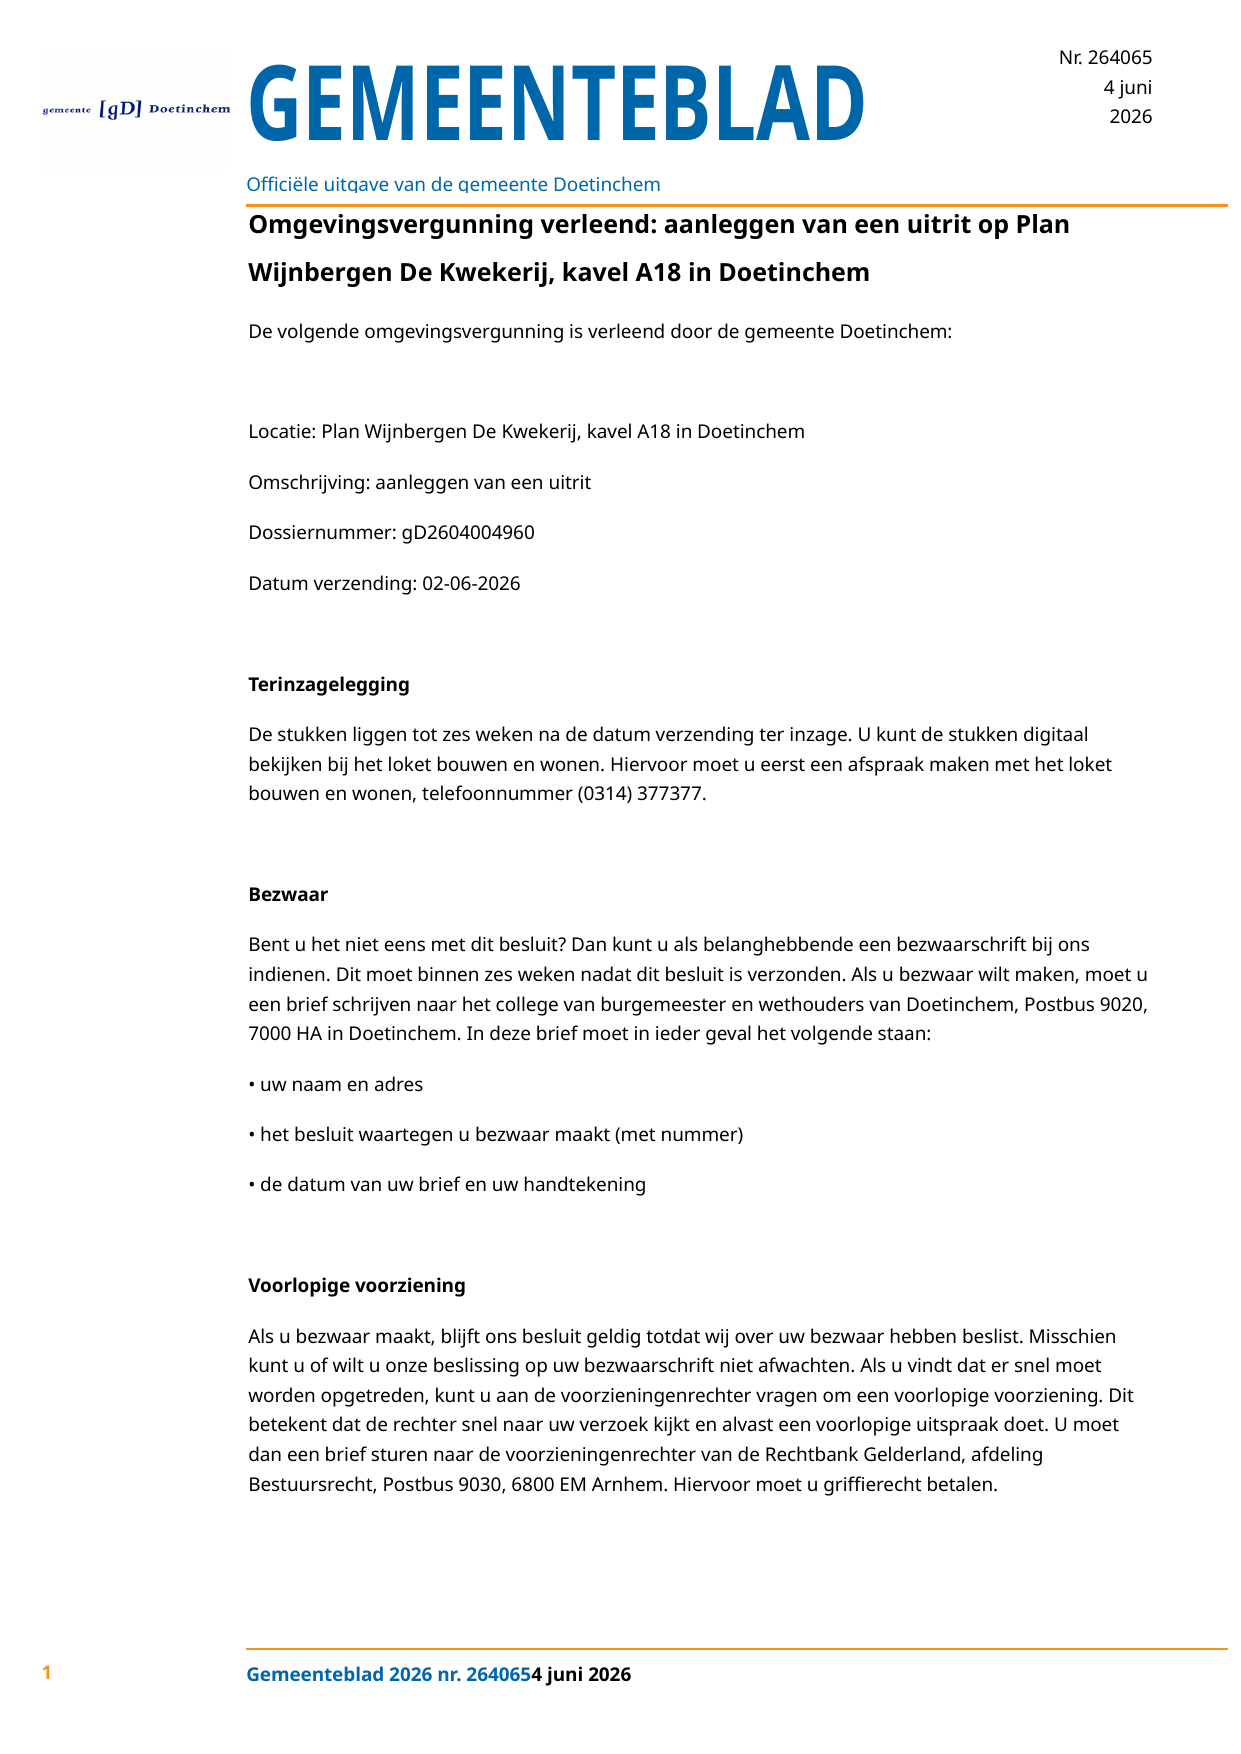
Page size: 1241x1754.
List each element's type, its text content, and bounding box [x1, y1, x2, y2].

text Als u bezwaar maakt, blijft ons besluit geldig totdat wij over uw bezwaar hebben beslist. Misschien kunt u of wilt u onze beslissing op uw bezwaarschrift niet afwachten. Als u vindt dat er snel moet worden opgetreden, kunt u aan de voorzieningenrechter vragen om een voorlopige voorziening. Dit betekent dat de rechter snel naar uw verzoek kijkt en alvast een voorlopige uitspraak doet. U moet dan een brief sturen naar de voorzieningenrechter van de Rechtbank Gelderland, afdeling Bestuursrecht, Postbus 9030, 6800 EM Arnhem. Hiervoor moet u griffierecht betalen. [248, 1323, 1152, 1497]
text Datum verzending: 02-06-2026 [248, 570, 1152, 596]
text Omgevingsvergunning verleend: aanleggen van een uitrit op Plan Wijnbergen De Kwekerij, kavel A18 in Doetinchem [248, 207, 1152, 288]
text • uw naam en adres [248, 1071, 1152, 1097]
text Omschrijving: aanleggen van een uitrit [248, 469, 1152, 495]
text Bent u het niet eens met dit besluit? Dan kunt u als belanghebbende een bezwaarschrift bij ons indienen. Dit moet binnen zes weken nadat dit besluit is verzonden. Als u bezwaar wilt maken, moet u een brief schrijven naar het college van burgemeester en wethouders van Doetinchem, Postbus 9020, 7000 HA in Doetinchem. In deze brief moet in ieder geval het volgende staan: [248, 932, 1152, 1046]
text Bezwaar [248, 881, 1152, 907]
text De volgende omgevingsvergunning is verleend door de gemeente Doetinchem: [248, 318, 1152, 344]
text • de datum van uw brief en uw handtekening [248, 1172, 1152, 1197]
picture [41, 47, 231, 172]
text • het besluit waartegen u bezwaar maakt (met nummer) [248, 1121, 1152, 1147]
text Dossiernummer: gD2604004960 [248, 519, 1152, 545]
text Terinzagelegging [248, 671, 1152, 697]
text De stukken liggen tot zes weken na de datum verzending ter inzage. U kunt de stukken digitaal bekijken bij het loket bouwen en wonen. Hiervoor moet u eerst een afspraak maken met het loket bouwen en wonen, telefoonnummer (0314) 377377. [248, 721, 1152, 806]
text Voorlopige voorziening [248, 1272, 1152, 1298]
text Locatie: Plan Wijnbergen De Kwekerij, kavel A18 in Doetinchem [248, 419, 1152, 444]
